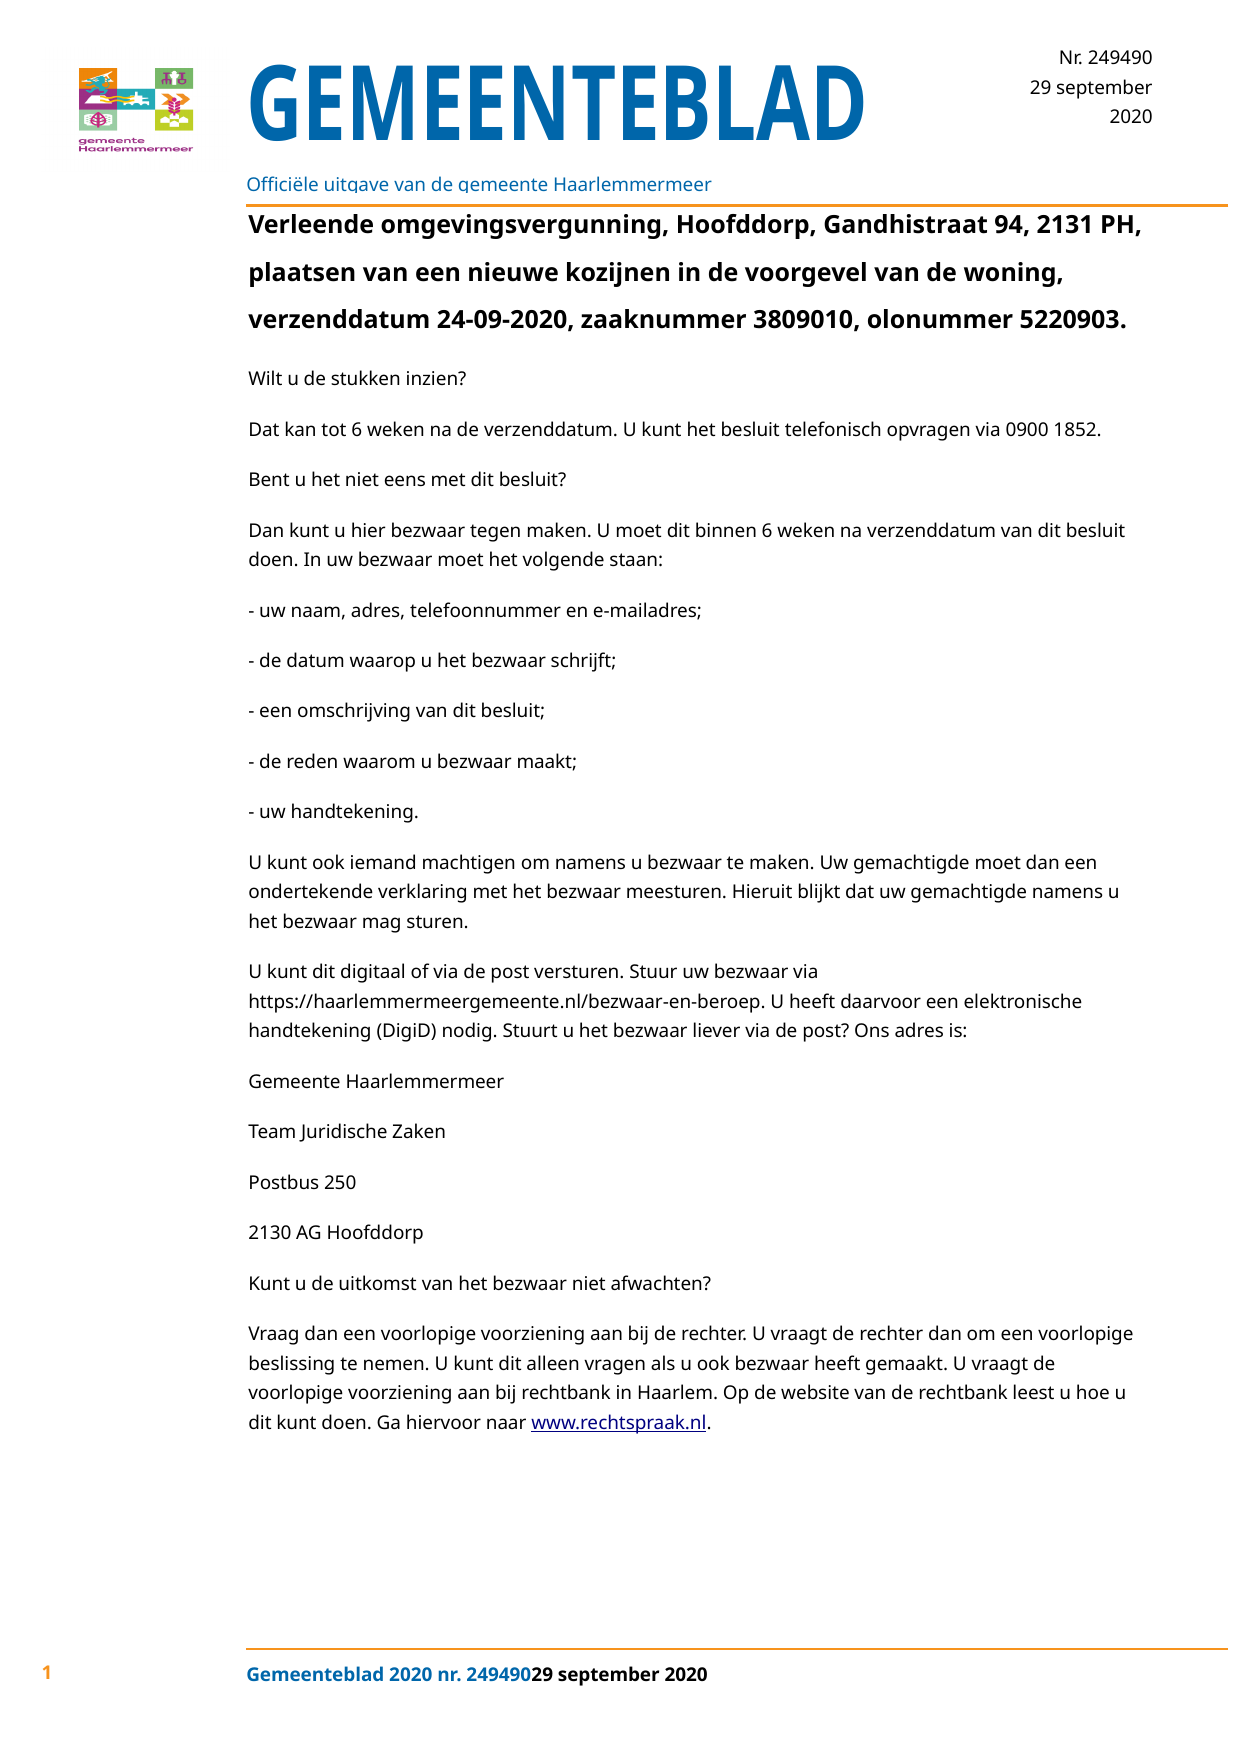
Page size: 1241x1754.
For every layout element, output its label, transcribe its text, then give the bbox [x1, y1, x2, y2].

text 2130 AG Hoofddorp [248, 1219, 1152, 1245]
text Gemeente Haarlemmermeer [248, 1068, 1152, 1094]
text Postbus 250 [248, 1169, 1152, 1194]
text - een omschrijving van dit besluit; [248, 698, 1152, 723]
picture [41, 47, 231, 172]
text U kunt dit digitaal of via de post versturen. Stuur uw bezwaar via https://haarlemmermeergemeente.nl/bezwaar-en-beroep. U heeft daarvoor een elektronische handtekening (DigiD) nodig. Stuurt u het bezwaar liever via de post? Ons adres is: [248, 958, 1152, 1043]
text Team Juridische Zaken [248, 1118, 1152, 1144]
text - de reden waarom u bezwaar maakt; [248, 748, 1152, 774]
text U kunt ook iemand machtigen om namens u bezwaar te maken. Uw gemachtigde moet dan een ondertekende verklaring met het bezwaar meesturen. Hieruit blijkt dat uw gemachtigde namens u het bezwaar mag sturen. [248, 849, 1152, 934]
text Dan kunt u hier bezwaar tegen maken. U moet dit binnen 6 weken na verzenddatum van dit besluit doen. In uw bezwaar moet het volgende staan: [248, 517, 1152, 572]
text Vraag dan een voorlopige voorziening aan bij de rechter. U vraagt de rechter dan om een voorlopige beslissing te nemen. U kunt dit alleen vragen als u ook bezwaar heeft gemaakt. U vraagt de voorlopige voorziening aan bij rechtbank in Haarlem. Op de website van de rechtbank leest u hoe u dit kunt doen. Ga hiervoor naar www.rechtspraak.nl. [248, 1320, 1152, 1434]
text - uw handtekening. [248, 798, 1152, 824]
text - de datum waarop u het bezwaar schrijft; [248, 647, 1152, 673]
text - uw naam, adres, telefoonnummer en e-mailadres; [248, 597, 1152, 622]
text Kunt u de uitkomst van het bezwaar niet afwachten? [248, 1270, 1152, 1295]
text Verleende omgevingsvergunning, Hoofddorp, Gandhistraat 94, 2131 PH, plaatsen van een nieuwe kozijnen in de voorgevel van de woning, verzenddatum 24-09-2020, zaaknummer 3809010, olonummer 5220903. [248, 207, 1152, 336]
text Dat kan tot 6 weken na de verzenddatum. U kunt het besluit telefonisch opvragen via 0900 1852. [248, 416, 1152, 442]
text Bent u het niet eens met dit besluit? [248, 466, 1152, 492]
text Wilt u de stukken inzien? [248, 366, 1152, 391]
